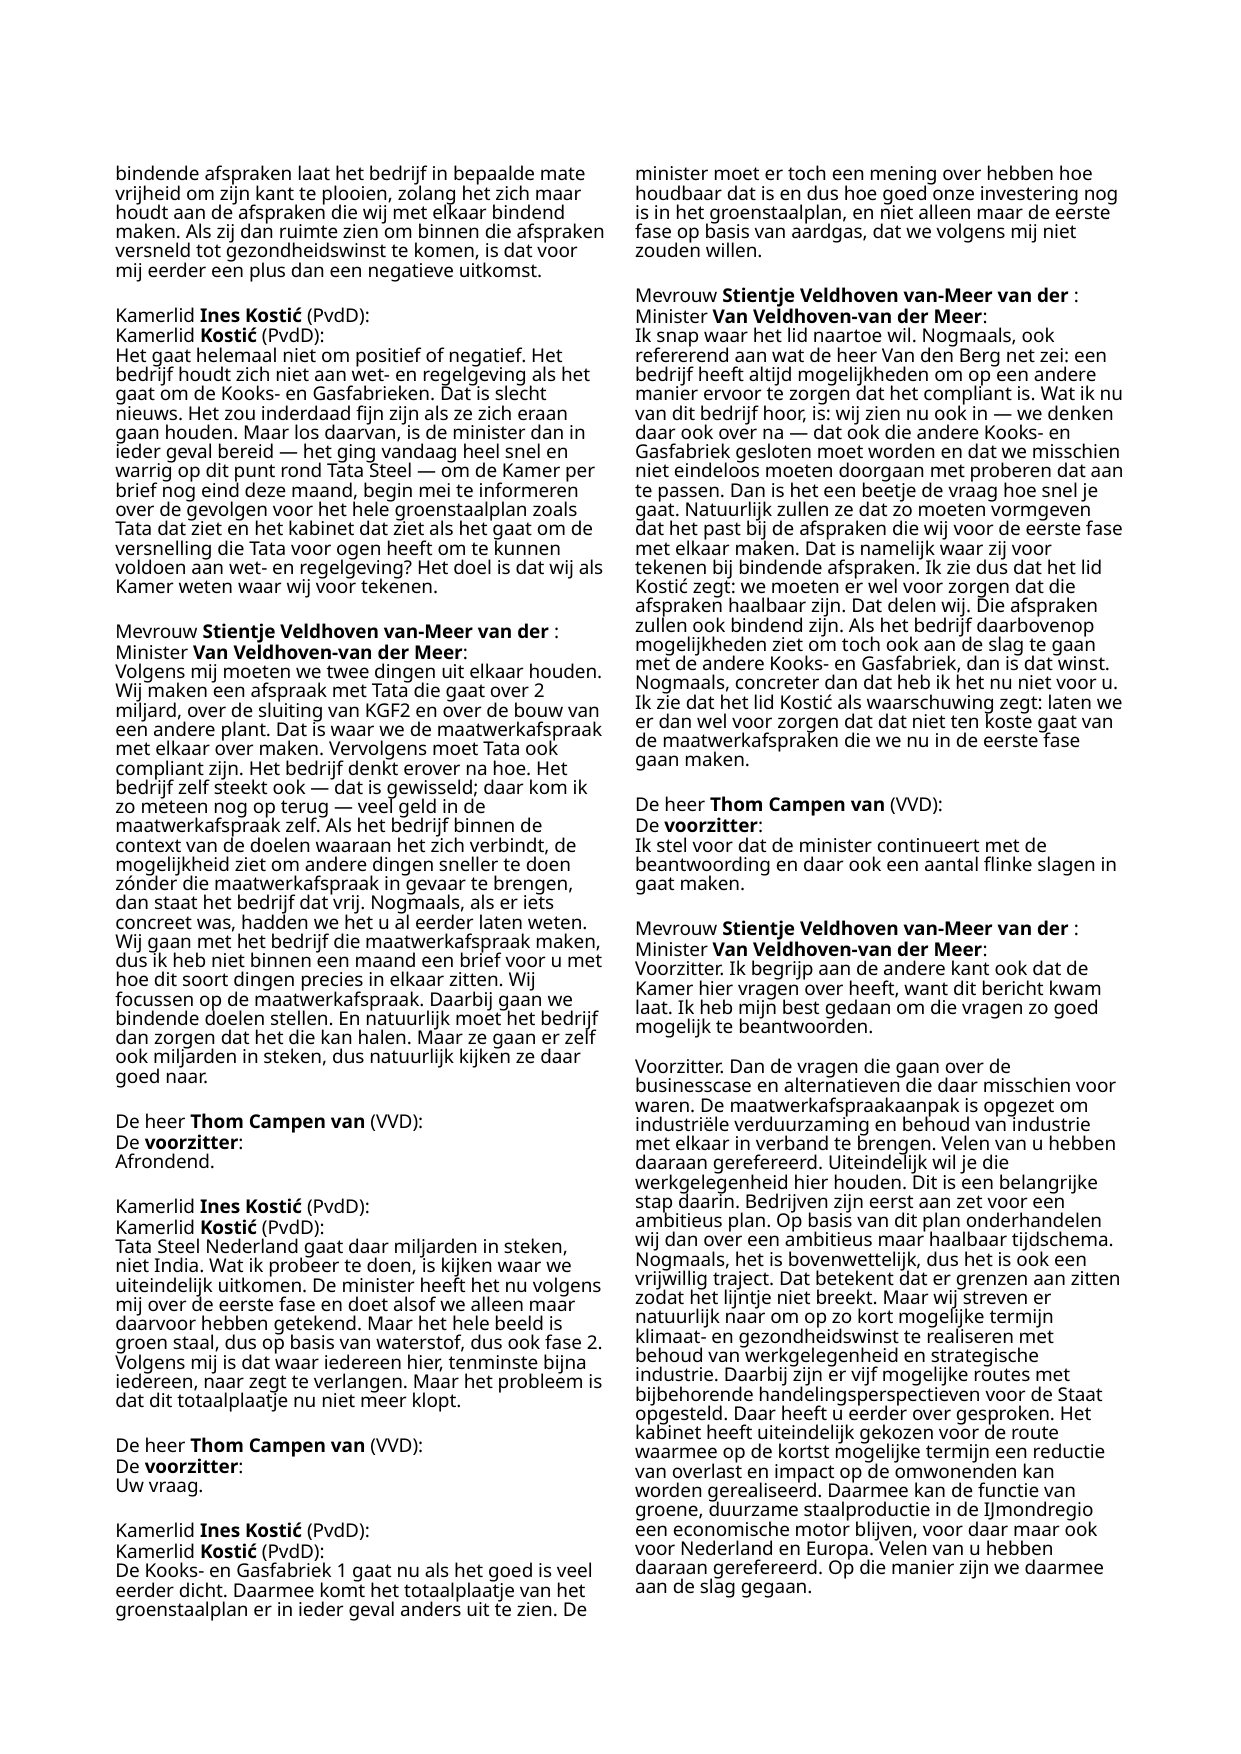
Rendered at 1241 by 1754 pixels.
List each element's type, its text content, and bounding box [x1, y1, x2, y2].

text Tata Steel Nederland gaat daar miljarden in steken, niet India. Wat ik probeer te doen, is kijken waar we uiteindelijk uitkomen. De minister heeft het nu volgens mij over de eerste fase en doet alsof we alleen maar daarvoor hebben getekend. Maar het hele beeld is groen staal, dus op basis van waterstof, dus ook fase 2. Volgens mij is dat waar iedereen hier, tenminste bijna iedereen, naar zegt te verlangen. Maar het probleem is dat dit totaalplaatje nu niet meer klopt. [115, 1238, 605, 1411]
text De voorzitter: [115, 1134, 605, 1153]
text Mevrouw Stientje Veldhoven van-Meer van der : [115, 618, 605, 644]
text Kamerlid Kostić (PvdD): [115, 327, 605, 347]
text Afrondend. [115, 1153, 605, 1172]
text Mevrouw Stientje Veldhoven van-Meer van der : [635, 282, 1125, 308]
text De Kooks- en Gasfabriek 1 gaat nu als het goed is veel eerder dicht. Daarmee komt het totaalplaatje van het groenstaalplan er in ieder geval anders uit te zien. De [115, 1562, 605, 1620]
text minister moet er toch een mening over hebben hoe houdbaar dat is en dus hoe goed onze investering nog is in het groenstaalplan, en niet alleen maar de eerste fase op basis van aardgas, dat we volgens mij niet zouden willen. [635, 165, 1125, 262]
text De heer Thom Campen van (VVD): [115, 1108, 605, 1134]
text Ik snap waar het lid naartoe wil. Nogmaals, ook refererend aan wat de heer Van den Berg net zei: een bedrijf heeft altijd mogelijkheden om op een andere manier ervoor te zorgen dat het compliant is. Wat ik nu van dit bedrijf hoor, is: wij zien nu ook in — we denken daar ook over na — dat ook die andere Kooks- en Gasfabriek gesloten moet worden en dat we misschien niet eindeloos moeten doorgaan met proberen dat aan te passen. Dan is het een beetje de vraag hoe snel je gaat. Natuurlijk zullen ze dat zo moeten vormgeven dat het past bij de afspraken die wij voor de eerste fase met elkaar maken. Dat is namelijk waar zij voor tekenen bij bindende afspraken. Ik zie dus dat het lid Kostić zegt: we moeten er wel voor zorgen dat die afspraken haalbaar zijn. Dat delen wij. Die afspraken zullen ook bindend zijn. Als het bedrijf daarbovenop mogelijkheden ziet om toch ook aan de slag te gaan met de andere Kooks- en Gasfabriek, dan is dat winst. Nogmaals, concreter dan dat heb ik het nu niet voor u. Ik zie dat het lid Kostić als waarschuwing zegt: laten we er dan wel voor zorgen dat dat niet ten koste gaat van de maatwerkafspraken die we nu in de eerste fase gaan maken. [635, 327, 1125, 771]
text Minister Van Veldhoven-van der Meer: [635, 308, 1125, 327]
text bindende afspraken laat het bedrijf in bepaalde mate vrijheid om zijn kant te plooien, zolang het zich maar houdt aan de afspraken die wij met elkaar bindend maken. Als zij dan ruimte zien om binnen die afspraken versneld tot gezondheidswinst te komen, is dat voor mij eerder een plus dan een negatieve uitkomst. [115, 165, 605, 281]
text Kamerlid Kostić (PvdD): [115, 1219, 605, 1238]
text Minister Van Veldhoven-van der Meer: [635, 941, 1125, 960]
text Het gaat helemaal niet om positief of negatief. Het bedrijf houdt zich niet aan wet- en regelgeving als het gaat om de Kooks- en Gasfabrieken. Dat is slecht nieuws. Het zou inderdaad fijn zijn als ze zich eraan gaan houden. Maar los daarvan, is de minister dan in ieder geval bereid — het ging vandaag heel snel en warrig op dit punt rond Tata Steel — om de Kamer per brief nog eind deze maand, begin mei te informeren over de gevolgen voor het hele groenstaalplan zoals Tata dat ziet en het kabinet dat ziet als het gaat om de versnelling die Tata voor ogen heeft om te kunnen voldoen aan wet- en regelgeving? Het doel is dat wij als Kamer weten waar wij voor tekenen. [115, 347, 605, 597]
text Mevrouw Stientje Veldhoven van-Meer van der : [635, 915, 1125, 941]
text Voorzitter. Ik begrijp aan de andere kant ook dat de Kamer hier vragen over heeft, want dit bericht kwam laat. Ik heb mijn best gedaan om die vragen zo goed mogelijk te beantwoorden. [635, 960, 1125, 1037]
text Voorzitter. Dan de vragen die gaan over de businesscase en alternatieven die daar misschien voor waren. De maatwerkafspraakaanpak is opgezet om industriële verduurzaming en behoud van industrie met elkaar in verband te brengen. Velen van u hebben daaraan gerefereerd. Uiteindelijk wil je die werkgelegenheid hier houden. Dit is een belangrijke stap daarin. Bedrijven zijn eerst aan zet voor een ambitieus plan. Op basis van dit plan onderhandelen wij dan over een ambitieus maar haalbaar tijdschema. Nogmaals, het is bovenwettelijk, dus het is ook een vrijwillig traject. Dat betekent dat er grenzen aan zitten zodat het lijntje niet breekt. Maar wij streven er natuurlijk naar om op zo kort mogelijke termijn klimaat- en gezondheidswinst te realiseren met behoud van werkgelegenheid en strategische industrie. Daarbij zijn er vijf mogelijke routes met bijbehorende handelingsperspectieven voor de Staat opgesteld. Daar heeft u eerder over gesproken. Het kabinet heeft uiteindelijk gekozen voor de route waarmee op de kortst mogelijke termijn een reductie van overlast en impact op de omwonenden kan worden gerealiseerd. Daarmee kan de functie van groene, duurzame staalproductie in de IJmondregio een economische motor blijven, voor daar maar ook voor Nederland en Europa. Velen van u hebben daaraan gerefereerd. Op die manier zijn we daarmee aan de slag gegaan. [635, 1058, 1125, 1598]
text Volgens mij moeten we twee dingen uit elkaar houden. Wij maken een afspraak met Tata die gaat over 2 miljard, over de sluiting van KGF2 en over de bouw van een andere plant. Dat is waar we de maatwerkafspraak met elkaar over maken. Vervolgens moet Tata ook compliant zijn. Het bedrijf denkt erover na hoe. Het bedrijf zelf steekt ook — dat is gewisseld; daar kom ik zo meteen nog op terug — veel geld in de maatwerkafspraak zelf. Als het bedrijf binnen de context van de doelen waaraan het zich verbindt, de mogelijkheid ziet om andere dingen sneller te doen zónder die maatwerkafspraak in gevaar te brengen, dan staat het bedrijf dat vrij. Nogmaals, als er iets concreet was, hadden we het u al eerder laten weten. Wij gaan met het bedrijf die maatwerkafspraak maken, dus ik heb niet binnen een maand een brief voor u met hoe dit soort dingen precies in elkaar zitten. Wij focussen op de maatwerkafspraak. Daarbij gaan we bindende doelen stellen. En natuurlijk moet het bedrijf dan zorgen dat het die kan halen. Maar ze gaan er zelf ook miljarden in steken, dus natuurlijk kijken ze daar goed naar. [115, 663, 605, 1087]
text Kamerlid Ines Kostić (PvdD): [115, 302, 605, 327]
text De voorzitter: [635, 817, 1125, 837]
text Kamerlid Ines Kostić (PvdD): [115, 1193, 605, 1219]
text De voorzitter: [115, 1458, 605, 1477]
text De heer Thom Campen van (VVD): [115, 1432, 605, 1458]
text De heer Thom Campen van (VVD): [635, 792, 1125, 817]
text Ik stel voor dat de minister continueert met de beantwoording en daar ook een aantal flinke slagen in gaat maken. [635, 837, 1125, 894]
text Minister Van Veldhoven-van der Meer: [115, 644, 605, 663]
text Kamerlid Ines Kostić (PvdD): [115, 1517, 605, 1543]
text Kamerlid Kostić (PvdD): [115, 1543, 605, 1562]
text Uw vraag. [115, 1477, 605, 1497]
